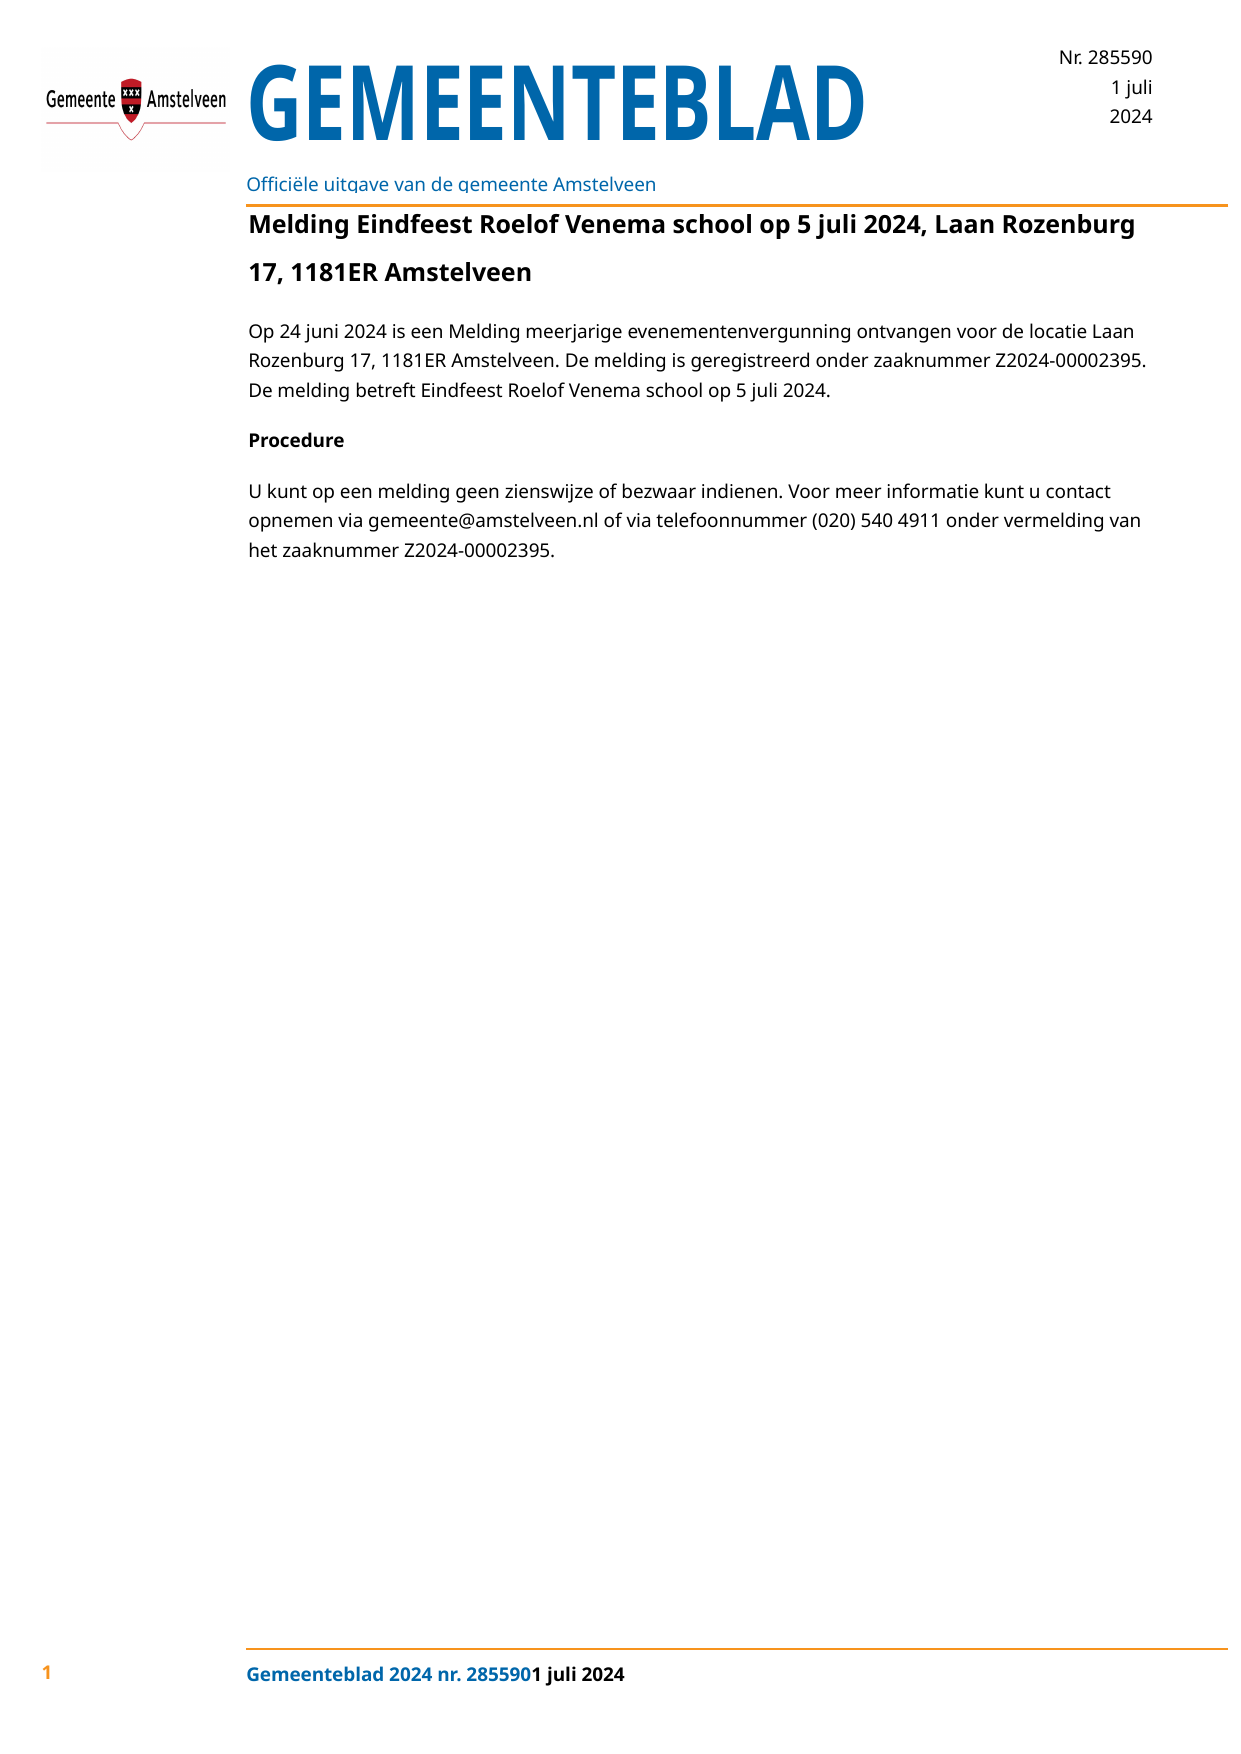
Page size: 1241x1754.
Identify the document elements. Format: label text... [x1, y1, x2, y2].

text Op 24 juni 2024 is een Melding meerjarige evenementenvergunning ontvangen voor de locatie Laan Rozenburg 17, 1181ER Amstelveen. De melding is geregistreerd onder zaaknummer Z2024-00002395. De melding betreft Eindfeest Roelof Venema school op 5 juli 2024. [248, 318, 1152, 403]
text U kunt op een melding geen zienswijze of bezwaar indienen. Voor meer informatie kunt u contact opnemen via gemeente@amstelveen.nl of via telefoonnummer (020) 540 4911 onder vermelding van het zaaknummer Z2024-00002395. [248, 478, 1152, 563]
picture [41, 47, 231, 172]
text Procedure [248, 427, 1152, 453]
text Melding Eindfeest Roelof Venema school op 5 juli 2024, Laan Rozenburg 17, 1181ER Amstelveen [248, 207, 1152, 288]
